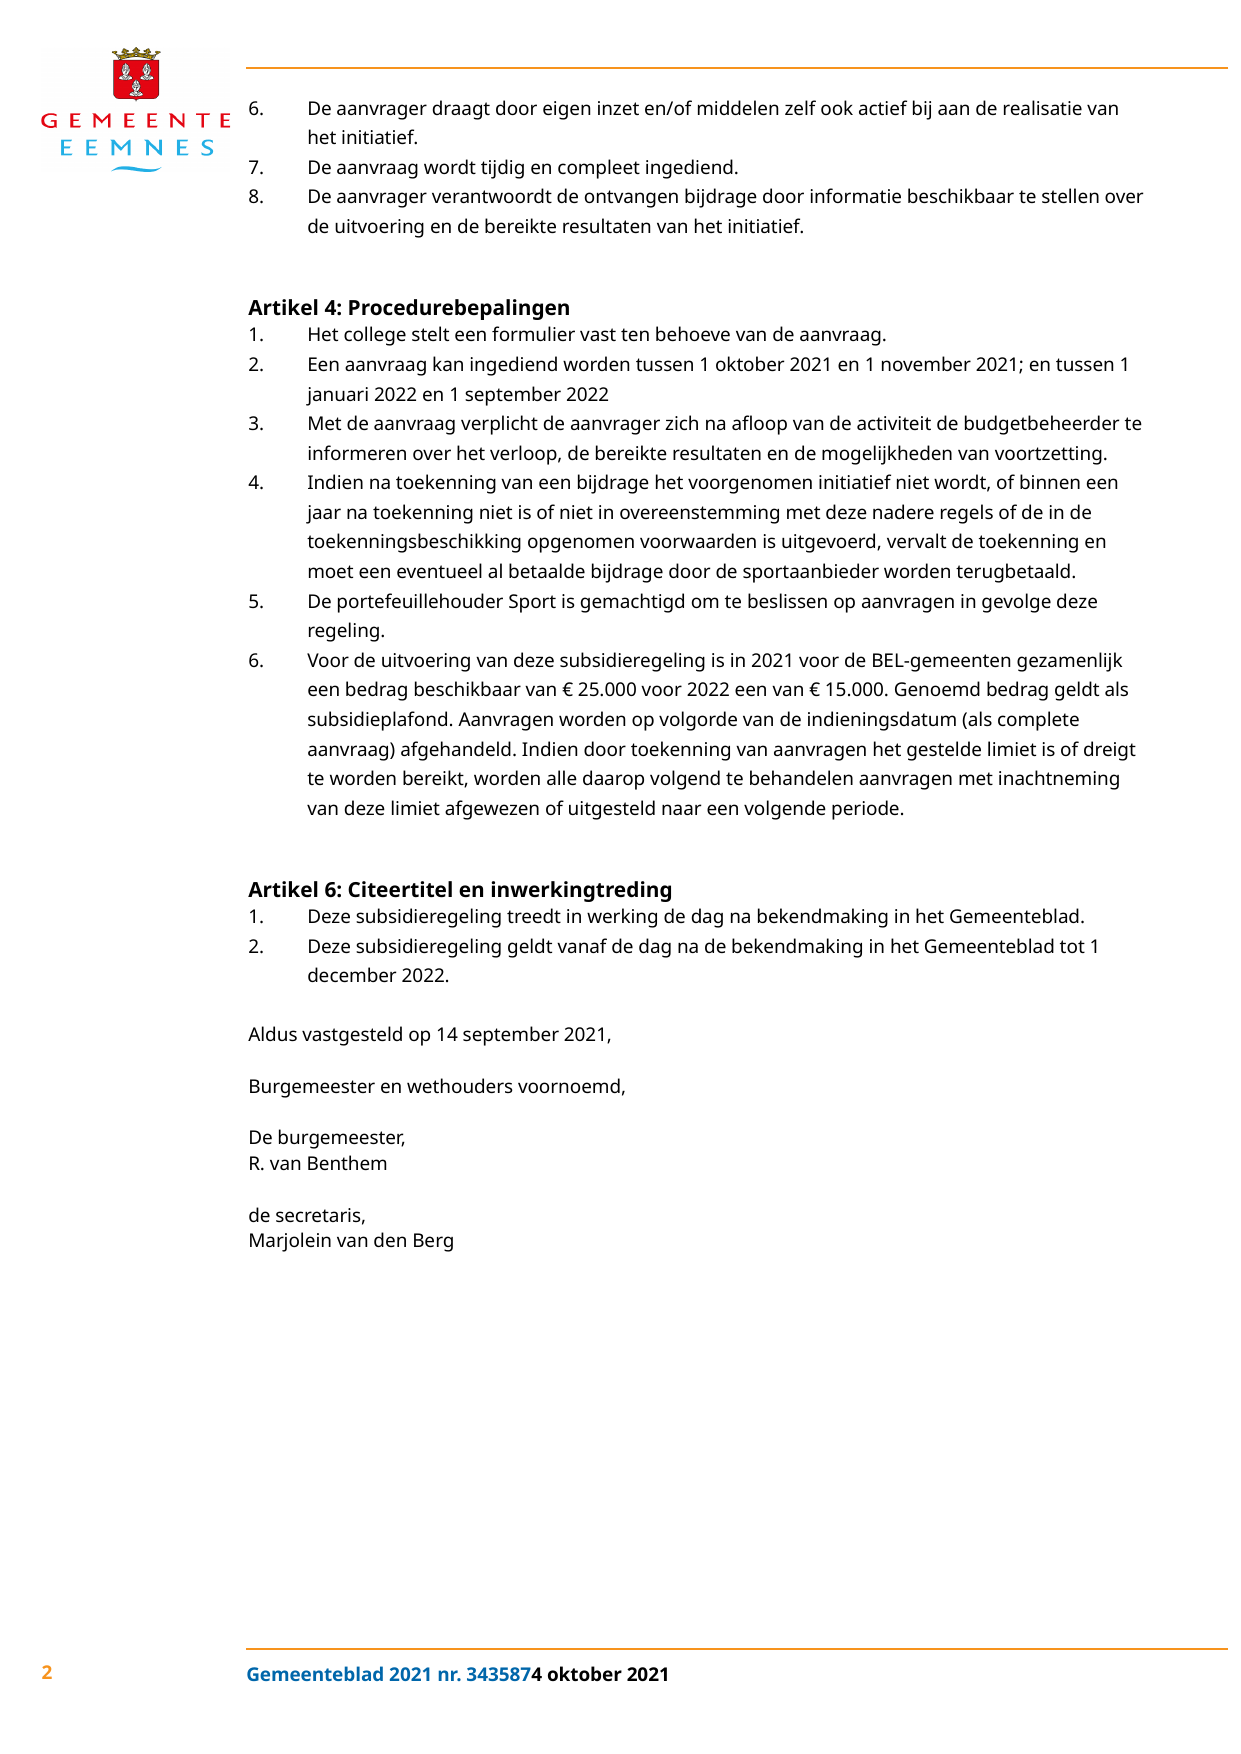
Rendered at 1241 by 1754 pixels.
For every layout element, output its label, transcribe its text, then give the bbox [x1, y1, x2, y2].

text R. van Benthem [248, 1150, 1152, 1176]
list De aanvraag wordt tijdig en compleet ingediend. [248, 154, 1152, 180]
text De burgemeester, [248, 1124, 1152, 1150]
list De aanvrager draagt door eigen inzet en/of middelen zelf ook actief bij aan de realisatie van het initiatief. [248, 95, 1152, 150]
text de secretaris, [248, 1202, 1152, 1227]
list De portefeuillehouder Sport is gemachtigd om te beslissen op aanvragen in gevolge deze regeling. [248, 588, 1152, 643]
list Indien na toekenning van een bijdrage het voorgenomen initiatief niet wordt, of binnen een jaar na toekenning niet is of niet in overeenstemming met deze nadere regels of de in de toekenningsbeschikking opgenomen voorwaarden is uitgevoerd, vervalt de toekenning en moet een eventueel al betaalde bijdrage door de sportaanbieder worden terugbetaald. [248, 469, 1152, 584]
list Deze subsidieregeling geldt vanaf de dag na de bekendmaking in het Gemeenteblad tot 1 december 2022. [248, 933, 1152, 988]
text Marjolein van den Berg [248, 1227, 1152, 1253]
list Met de aanvraag verplicht de aanvrager zich na afloop van de activiteit de budgetbeheerder te informeren over het verloop, de bereikte resultaten en de mogelijkheden van voortzetting. [248, 410, 1152, 466]
list Voor de uitvoering van deze subsidieregeling is in 2021 voor de BEL-gemeenten gezamenlijk een bedrag beschikbaar van € 25.000 voor 2022 een van € 15.000. Genoemd bedrag geldt als subsidieplafond. Aanvragen worden op volgorde van de indieningsdatum (als complete aanvraag) afgehandeld. Indien door toekenning van aanvragen het gestelde limiet is of dreigt te worden bereikt, worden alle daarop volgend te behandelen aanvragen met inachtneming van deze limiet afgewezen of uitgesteld naar een volgende periode. [248, 647, 1152, 821]
text Artikel 4: Procedurebepalingen [248, 293, 1152, 322]
list Deze subsidieregeling treedt in werking de dag na bekendmaking in het Gemeenteblad. [248, 903, 1152, 929]
picture [41, 47, 231, 172]
text Burgemeester en wethouders voornoemd, [248, 1073, 1152, 1099]
text Aldus vastgesteld op 14 september 2021, [248, 1022, 1152, 1047]
text Artikel 6: Citeertitel en inwerkingtreding [248, 875, 1152, 903]
list De aanvrager verantwoordt de ontvangen bijdrage door informatie beschikbaar te stellen over de uitvoering en de bereikte resultaten van het initiatief. [248, 183, 1152, 239]
list Het college stelt een formulier vast ten behoeve van de aanvraag. [248, 322, 1152, 347]
list Een aanvraag kan ingediend worden tussen 1 oktober 2021 en 1 november 2021; en tussen 1 januari 2022 en 1 september 2022 [248, 351, 1152, 406]
